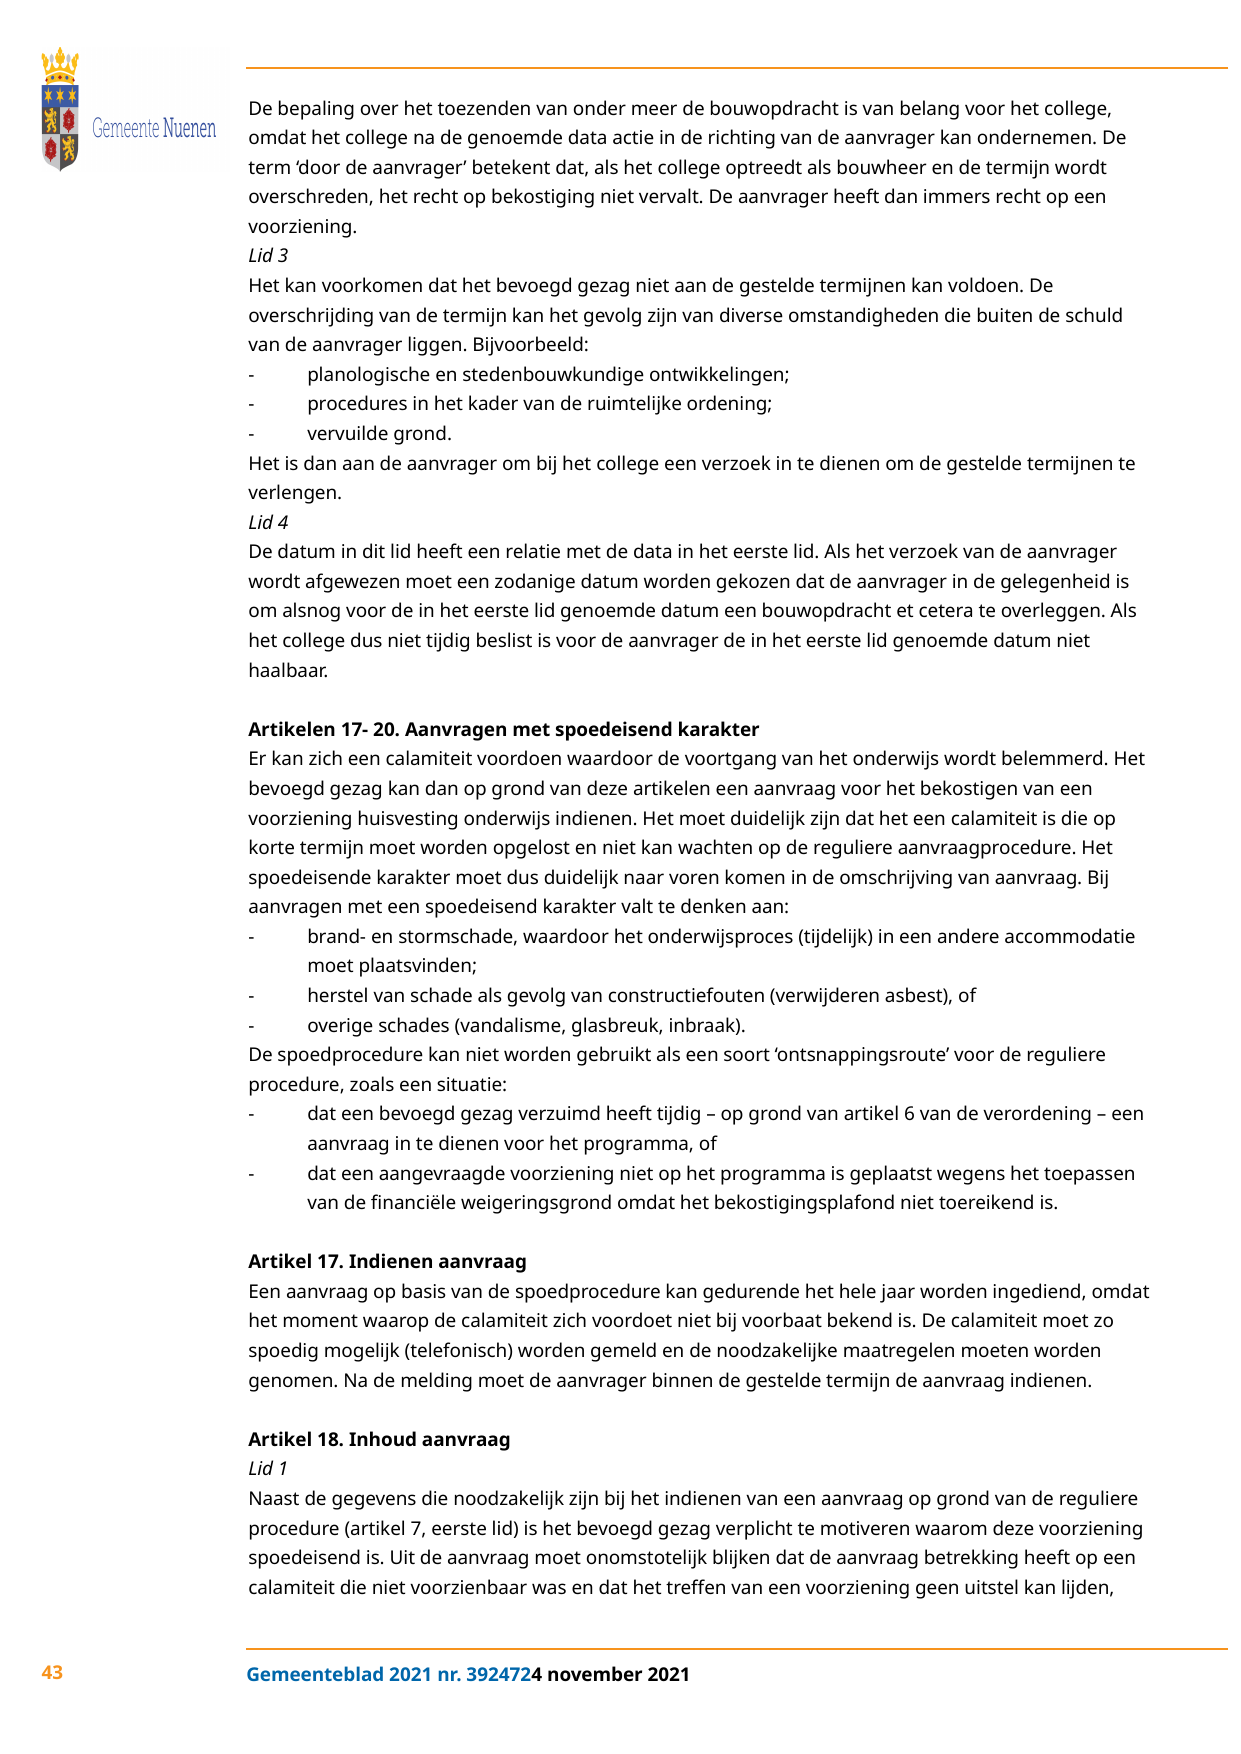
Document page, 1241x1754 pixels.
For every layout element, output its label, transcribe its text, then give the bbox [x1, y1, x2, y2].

text Er kan zich een calamiteit voordoen waardoor de voortgang van het onderwijs wordt belemmerd. Het bevoegd gezag kan dan op grond van deze artikelen een aanvraag voor het bekostigen van een voorziening huisvesting onderwijs indienen. Het moet duidelijk zijn dat het een calamiteit is die op korte termijn moet worden opgelost en niet kan wachten op de reguliere aanvraagprocedure. Het spoedeisende karakter moet dus duidelijk naar voren komen in de omschrijving van aanvraag. Bij aanvragen met een spoedeisend karakter valt te denken aan: [248, 746, 1152, 919]
text Lid 1 [248, 1456, 1152, 1481]
text Naast de gegevens die noodzakelijk zijn bij het indienen van een aanvraag op grond van de reguliere procedure (artikel 7, eerste lid) is het bevoegd gezag verplicht te motiveren waarom deze voorziening spoedeisend is. Uit de aanvraag moet onomstotelijk blijken dat de aanvraag betrekking heeft op een calamiteit die niet voorzienbaar was en dat het treffen van een voorziening geen uitstel kan lijden, [248, 1485, 1152, 1600]
text Lid 3 [248, 243, 1152, 268]
text De datum in dit lid heeft een relatie met de data in het eerste lid. Als het verzoek van de aanvrager wordt afgewezen moet een zodanige datum worden gekozen dat de aanvrager in de gelegenheid is om alsnog voor de in het eerste lid genoemde datum een bouwopdracht et cetera te overleggen. Als het college dus niet tijdig beslist is voor de aanvrager de in het eerste lid genoemde datum niet haalbaar. [248, 538, 1152, 683]
text De spoedprocedure kan niet worden gebruikt als een soort ‘ontsnappingsroute’ voor de reguliere procedure, zoals een situatie: [248, 1041, 1152, 1097]
picture [41, 47, 231, 172]
list dat een aangevraagde voorziening niet op het programma is geplaatst wegens het toepassen van de financiële weigeringsgrond omdat het bekostigingsplafond niet toereikend is. [248, 1160, 1152, 1215]
list dat een bevoegd gezag verzuimd heeft tijdig – op grond van artikel 6 van de verordening – een aanvraag in te dienen voor het programma, of [248, 1101, 1152, 1156]
list brand- en stormschade, waardoor het onderwijsproces (tijdelijk) in een andere accommodatie moet plaatsvinden; [248, 923, 1152, 978]
list vervuilde grond. [248, 420, 1152, 446]
text Een aanvraag op basis van de spoedprocedure kan gedurende het hele jaar worden ingediend, omdat het moment waarop de calamiteit zich voordoet niet bij voorbaat bekend is. De calamiteit moet zo spoedig mogelijk (telefonisch) worden gemeld en de noodzakelijke maatregelen moeten worden genomen. Na de melding moet de aanvrager binnen de gestelde termijn de aanvraag indienen. [248, 1278, 1152, 1393]
text Het kan voorkomen dat het bevoegd gezag niet aan de gestelde termijnen kan voldoen. De overschrijding van de termijn kan het gevolg zijn van diverse omstandigheden die buiten de schuld van de aanvrager liggen. Bijvoorbeeld: [248, 272, 1152, 357]
list planologische en stedenbouwkundige ontwikkelingen; [248, 361, 1152, 387]
list herstel van schade als gevolg van constructiefouten (verwijderen asbest), of [248, 982, 1152, 1008]
list procedures in het kader van de ruimtelijke ordening; [248, 391, 1152, 416]
text De bepaling over het toezenden van onder meer de bouwopdracht is van belang voor het college, omdat het college na de genoemde data actie in de richting van de aanvrager kan ondernemen. De term ‘door de aanvrager’ betekent dat, als het college optreedt als bouwheer en de termijn wordt overschreden, het recht op bekostiging niet vervalt. De aanvrager heeft dan immers recht op een voorziening. [248, 95, 1152, 239]
text Het is dan aan de aanvrager om bij het college een verzoek in te dienen om de gestelde termijnen te verlengen. [248, 450, 1152, 505]
text Artikelen 17- 20. Aanvragen met spoedeisend karakter [248, 716, 1152, 742]
text Artikel 17. Indienen aanvraag [248, 1248, 1152, 1274]
text Artikel 18. Inhoud aanvraag [248, 1426, 1152, 1452]
text Lid 4 [248, 509, 1152, 535]
list overige schades (vandalisme, glasbreuk, inbraak). [248, 1012, 1152, 1038]
